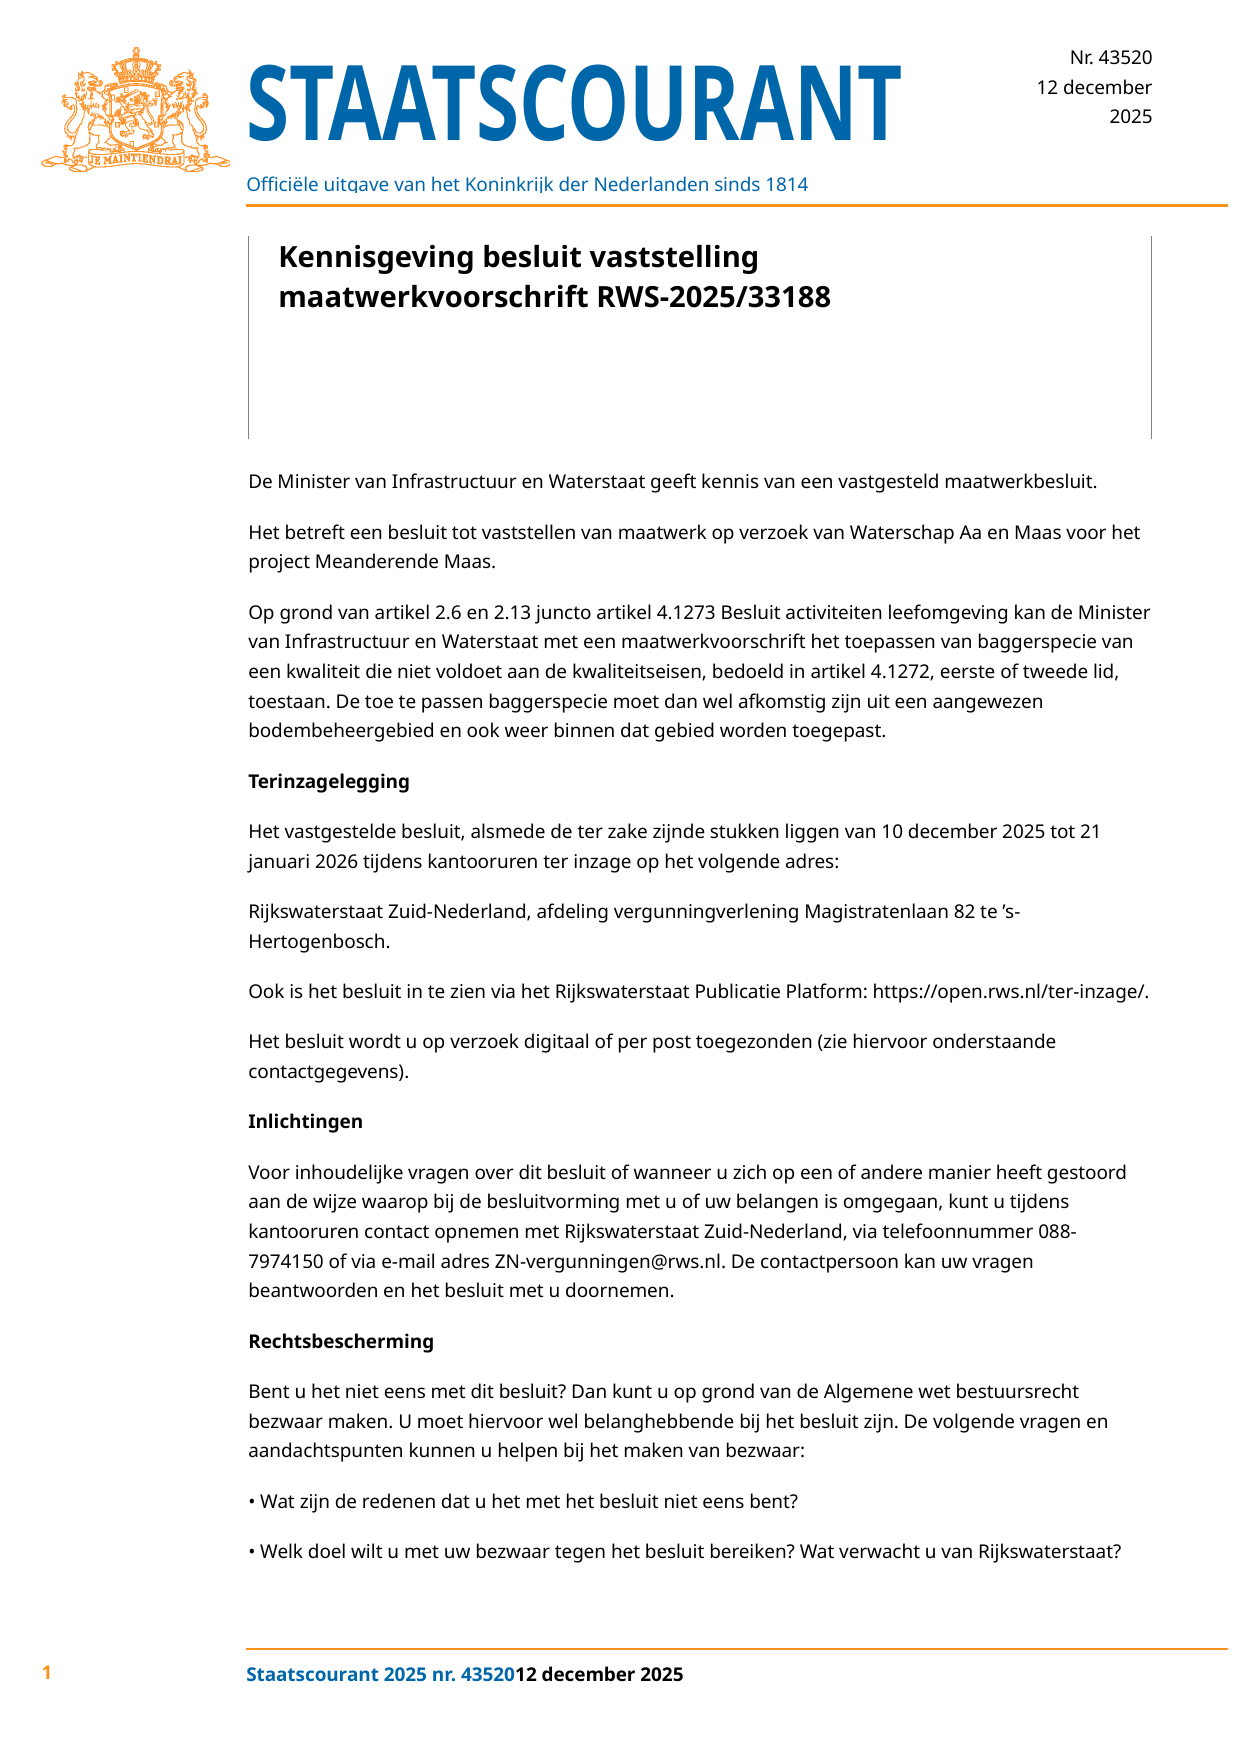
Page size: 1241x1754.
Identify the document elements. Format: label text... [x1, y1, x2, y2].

text Inlichtingen [248, 1109, 1152, 1134]
table_header [1090, 236, 1151, 413]
text Het vastgestelde besluit, alsmede de ter zake zijnde stukken liggen van 10 december 2025 tot 21 januari 2026 tijdens kantooruren ter inzage op het volgende adres: [248, 818, 1152, 873]
text • Welk doel wilt u met uw bezwaar tegen het besluit bereiken? Wat verwacht u van Rijkswaterstaat? [248, 1538, 1152, 1564]
text Terinzagelegging [248, 768, 1152, 793]
picture [912, 236, 1090, 414]
text Het besluit wordt u op verzoek digitaal of per post toegezonden (zie hiervoor onderstaande contactgegevens). [248, 1029, 1152, 1084]
picture [41, 47, 231, 172]
text Bent u het niet eens met dit besluit? Dan kunt u op grond van de Algemene wet bestuursrecht bezwaar maken. U moet hiervoor wel belanghebbende bij het besluit zijn. De volgende vragen en aandachtspunten kunnen u helpen bij het maken van bezwaar: [248, 1378, 1152, 1463]
text De Minister van Infrastructuur en Waterstaat geeft kennis van een vastgesteld maatwerkbesluit. [248, 469, 1152, 494]
text Op grond van artikel 2.6 en 2.13 juncto artikel 4.1273 Besluit activiteiten leefomgeving kan de Minister van Infrastructuur en Waterstaat met een maatwerkvoorschrift het toepassen van baggerspecie van een kwaliteit die niet voldoet aan de kwaliteitseisen, bedoeld in artikel 4.1272, eerste of tweede lid, toestaan. De toe te passen baggerspecie moet dan wel afkomstig zijn uit een aangewezen bodembeheergebied en ook weer binnen dat gebied worden toegepast. [248, 599, 1152, 743]
table_header [850, 414, 1151, 439]
table_header Kennisgeving besluit vaststelling maatwerkvoorschrift RWS-2025/33188 [249, 236, 850, 439]
table_header [850, 236, 912, 413]
text Het betreft een besluit tot vaststellen van maatwerk op verzoek van Waterschap Aa en Maas voor het project Meanderende Maas. [248, 519, 1152, 574]
text Ook is het besluit in te zien via het Rijkswaterstaat Publicatie Platform: https://open.rws.nl/ter-inzage/. [248, 978, 1152, 1004]
text • Wat zijn de redenen dat u het met het besluit niet eens bent? [248, 1488, 1152, 1513]
text Voor inhoudelijke vragen over dit besluit of wanneer u zich op een of andere manier heeft gestoord aan de wijze waarop bij de besluitvorming met u of uw belangen is omgegaan, kunt u tijdens kantooruren contact opnemen met Rijkswaterstaat Zuid-Nederland, via telefoonnummer 088-7974150 of via e-mail adres ZN-vergunningen@rws.nl. De contactpersoon kan uw vragen beantwoorden en het besluit met u doornemen. [248, 1159, 1152, 1303]
text Rechtsbescherming [248, 1328, 1152, 1353]
text Rijkswaterstaat Zuid-Nederland, afdeling vergunningverlening Magistratenlaan 82 te ’s-Hertogenbosch. [248, 898, 1152, 953]
